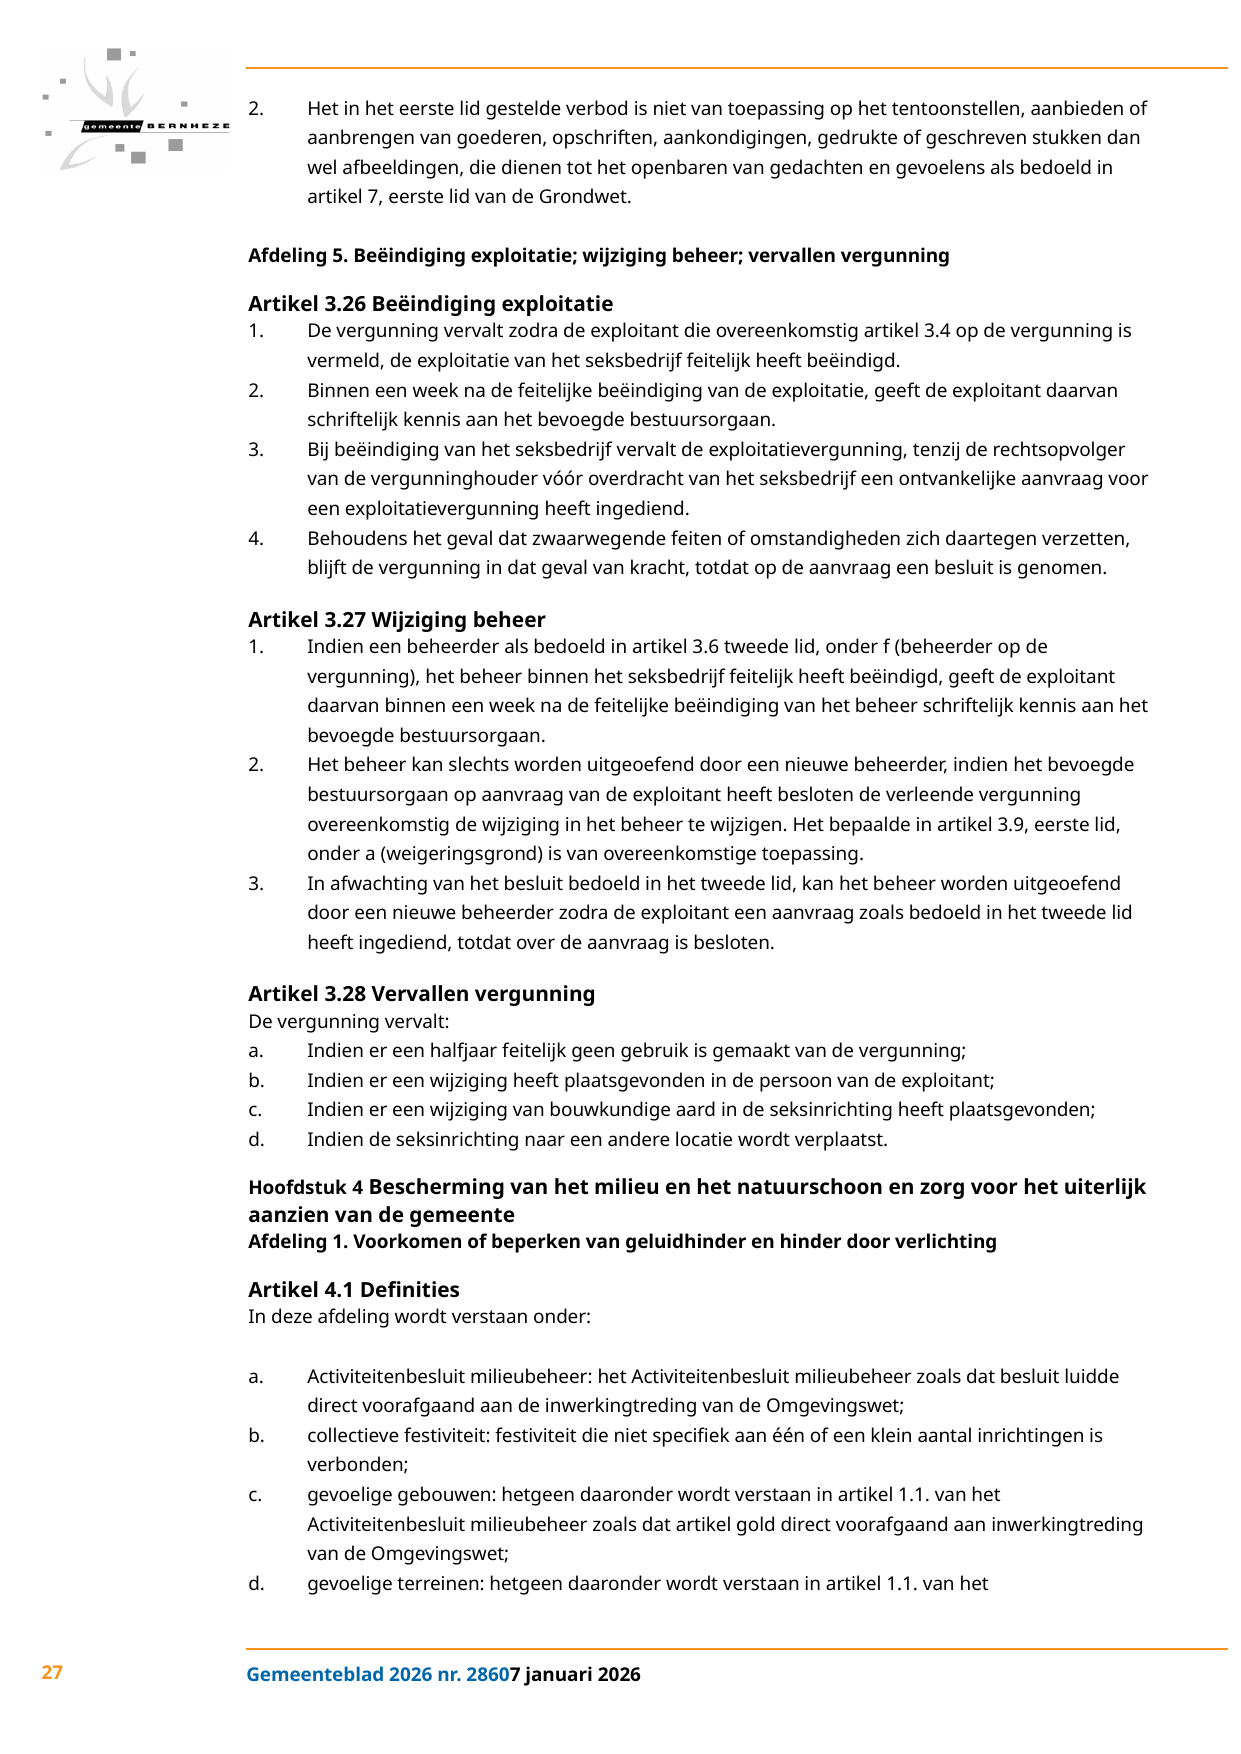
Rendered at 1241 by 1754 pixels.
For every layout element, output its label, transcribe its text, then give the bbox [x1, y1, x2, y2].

text Artikel 3.26 Beëindiging exploitatie [248, 289, 1152, 318]
text Artikel 3.28 Vervallen vergunning [248, 979, 1152, 1008]
list Indien er een wijziging van bouwkundige aard in de seksinrichting heeft plaatsgevonden; [248, 1097, 1152, 1122]
picture [41, 47, 231, 172]
list Activiteitenbesluit milieubeheer: het Activiteitenbesluit milieubeheer zoals dat besluit luidde direct voorafgaand aan de inwerkingtreding van de Omgevingswet; [248, 1363, 1152, 1418]
list Indien de seksinrichting naar een andere locatie wordt verplaatst. [248, 1126, 1152, 1152]
list collectieve festiviteit: festiviteit die niet specifiek aan één of een klein aantal inrichtingen is verbonden; [248, 1422, 1152, 1477]
list Indien er een wijziging heeft plaatsgevonden in de persoon van de exploitant; [248, 1067, 1152, 1093]
list Indien er een halfjaar feitelijk geen gebruik is gemaakt van de vergunning; [248, 1037, 1152, 1063]
list Het in het eerste lid gestelde verbod is niet van toepassing op het tentoonstellen, aanbieden of aanbrengen van goederen, opschriften, aankondigingen, gedrukte of geschreven stukken dan wel afbeeldingen, die dienen tot het openbaren van gedachten en gevoelens als bedoeld in artikel 7, eerste lid van de Grondwet. [248, 95, 1152, 209]
text Artikel 3.27 Wijziging beheer [248, 605, 1152, 633]
list In afwachting van het besluit bedoeld in het tweede lid, kan het beheer worden uitgeoefend door een nieuwe beheerder zodra de exploitant een aanvraag zoals bedoeld in het tweede lid heeft ingediend, totdat over de aanvraag is besloten. [248, 870, 1152, 955]
list De vergunning vervalt zodra de exploitant die overeenkomstig artikel 3.4 op de vergunning is vermeld, de exploitatie van het seksbedrijf feitelijk heeft beëindigd. [248, 318, 1152, 373]
list Behoudens het geval dat zwaarwegende feiten of omstandigheden zich daartegen verzetten, blijft de vergunning in dat geval van kracht, totdat op de aanvraag een besluit is genomen. [248, 525, 1152, 580]
text Hoofdstuk 4 Bescherming van het milieu en het natuurschoon en zorg voor het uiterlijk aanzien van de gemeente [248, 1172, 1152, 1229]
list Indien een beheerder als bedoeld in artikel 3.6 tweede lid, onder f (beheerder op de vergunning), het beheer binnen het seksbedrijf feitelijk heeft beëindigd, geeft de exploitant daarvan binnen een week na de feitelijke beëindiging van het beheer schriftelijk kennis aan het bevoegde bestuursorgaan. [248, 633, 1152, 748]
text De vergunning vervalt: [248, 1008, 1152, 1034]
list Het beheer kan slechts worden uitgeoefend door een nieuwe beheerder, indien het bevoegde bestuursorgaan op aanvraag van de exploitant heeft besloten de verleende vergunning overeenkomstig de wijziging in het beheer te wijzigen. Het bepaalde in artikel 3.9, eerste lid, onder a (weigeringsgrond) is van overeenkomstige toepassing. [248, 752, 1152, 866]
text In deze afdeling wordt verstaan onder: [248, 1304, 1152, 1329]
text Afdeling 1. Voorkomen of beperken van geluidhinder en hinder door verlichting [248, 1229, 1152, 1254]
text Afdeling 5. Beëindiging exploitatie; wijziging beheer; vervallen vergunning [248, 243, 1152, 268]
list Bij beëindiging van het seksbedrijf vervalt de exploitatievergunning, tenzij de rechtsopvolger van de vergunninghouder vóór overdracht van het seksbedrijf een ontvankelijke aanvraag voor een exploitatievergunning heeft ingediend. [248, 436, 1152, 521]
list gevoelige terreinen: hetgeen daaronder wordt verstaan in artikel 1.1. van het [248, 1570, 1152, 1596]
list Binnen een week na de feitelijke beëindiging van de exploitatie, geeft de exploitant daarvan schriftelijk kennis aan het bevoegde bestuursorgaan. [248, 377, 1152, 432]
list gevoelige gebouwen: hetgeen daaronder wordt verstaan in artikel 1.1. van het Activiteitenbesluit milieubeheer zoals dat artikel gold direct voorafgaand aan inwerkingtreding van de Omgevingswet; [248, 1481, 1152, 1566]
text Artikel 4.1 Definities [248, 1275, 1152, 1304]
